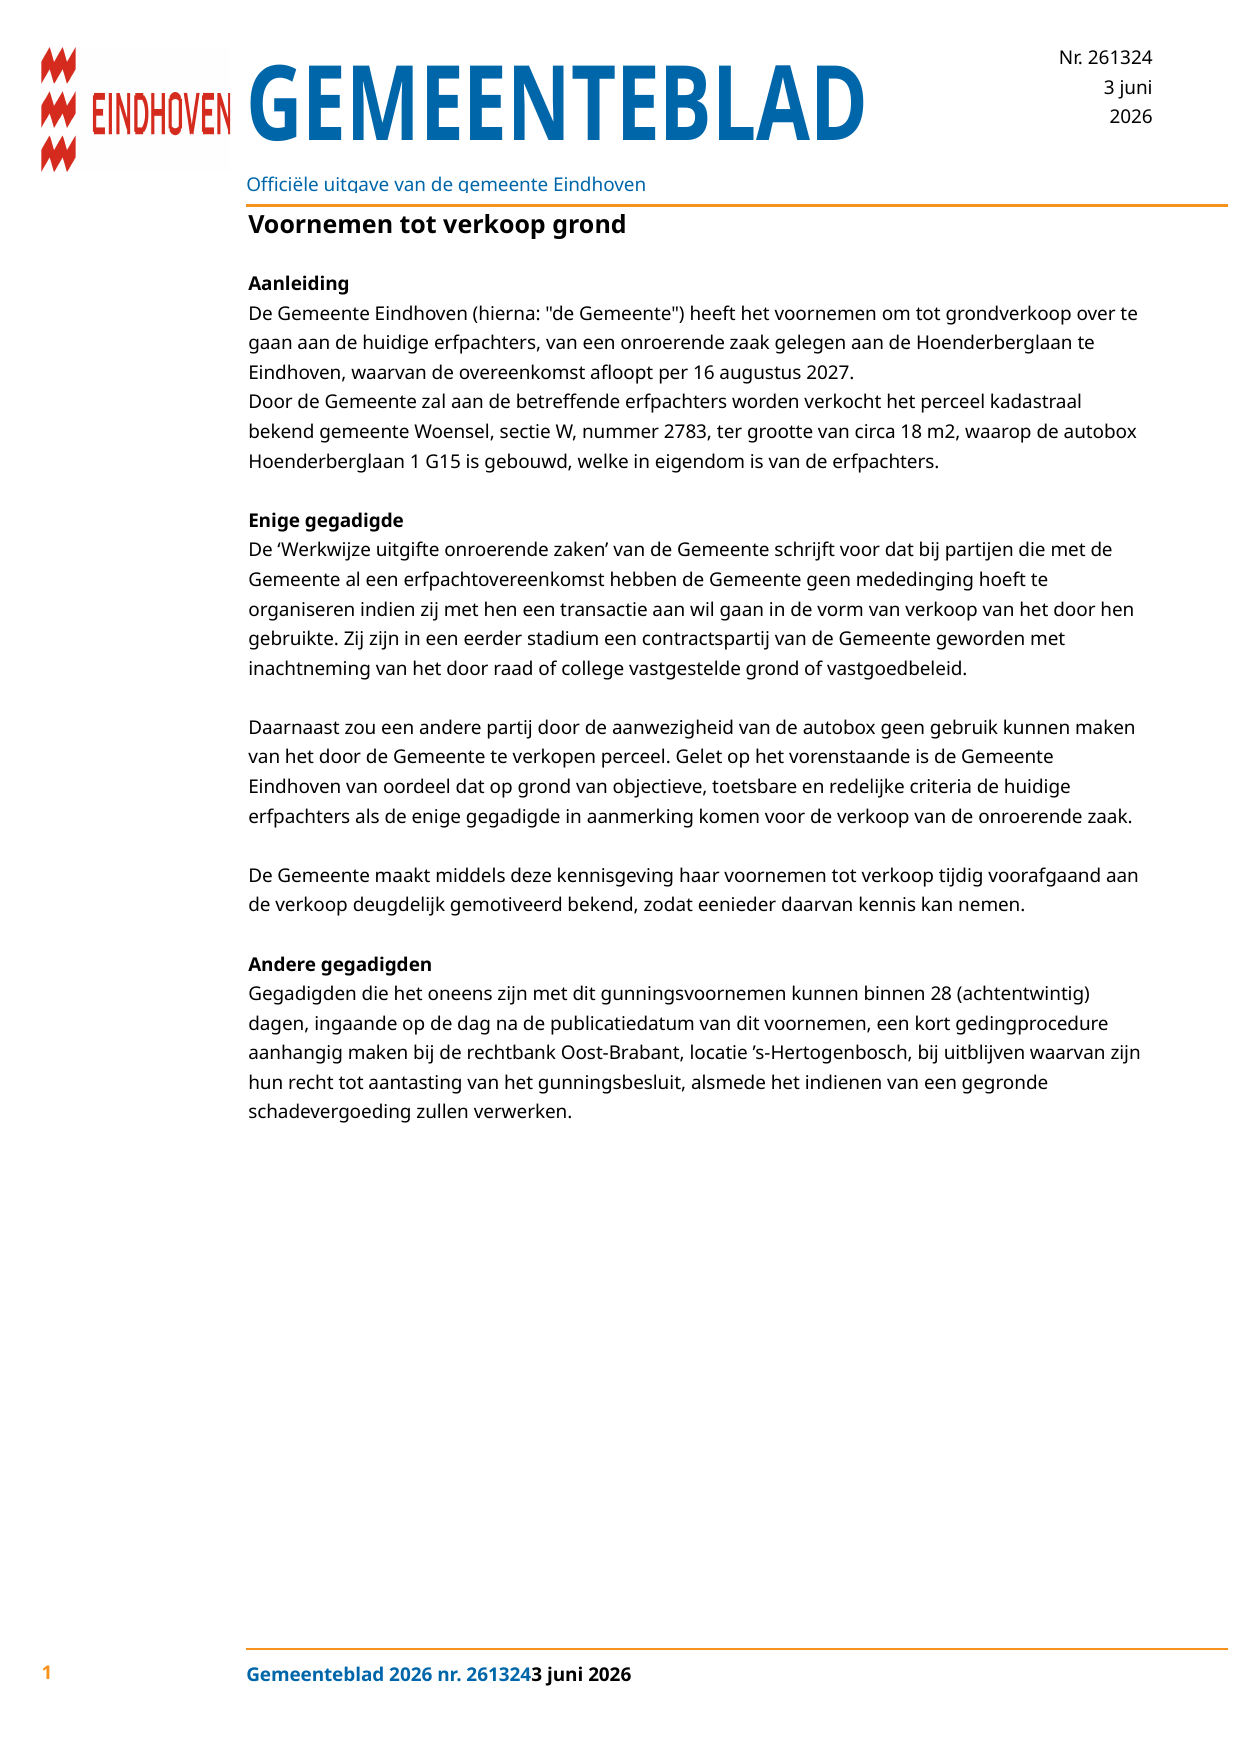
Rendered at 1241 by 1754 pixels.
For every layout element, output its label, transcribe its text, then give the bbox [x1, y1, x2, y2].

text De ‘Werkwijze uitgifte onroerende zaken’ van de Gemeente schrijft voor dat bij partijen die met de Gemeente al een erfpachtovereenkomst hebben de Gemeente geen mededinging hoeft te organiseren indien zij met hen een transactie aan wil gaan in de vorm van verkoop van het door hen gebruikte. Zij zijn in een eerder stadium een contractspartij van de Gemeente geworden met inachtneming van het door raad of college vastgestelde grond of vastgoedbeleid. [248, 537, 1152, 681]
text Enige gegadigde [248, 507, 1152, 533]
text Aanleiding [248, 270, 1152, 296]
picture [41, 47, 231, 172]
text Door de Gemeente zal aan de betreffende erfpachters worden verkocht het perceel kadastraal bekend gemeente Woensel, sectie W, nummer 2783, ter grootte van circa 18 m2, waarop de autobox Hoenderberglaan 1 G15 is gebouwd, welke in eigendom is van de erfpachters. [248, 389, 1152, 473]
text De Gemeente Eindhoven (hierna: "de Gemeente") heeft het voornemen om tot grondverkoop over te gaan aan de huidige erfpachters, van een onroerende zaak gelegen aan de Hoenderberglaan te Eindhoven, waarvan de overeenkomst afloopt per 16 augustus 2027. [248, 300, 1152, 385]
text Daarnaast zou een andere partij door de aanwezigheid van de autobox geen gebruik kunnen maken van het door de Gemeente te verkopen perceel. Gelet op het vorenstaande is de Gemeente Eindhoven van oordeel dat op grond van objectieve, toetsbare en redelijke criteria de huidige erfpachters als de enige gegadigde in aanmerking komen voor de verkoop van de onroerende zaak. [248, 714, 1152, 828]
text De Gemeente maakt middels deze kennisgeving haar voornemen tot verkoop tijdig voorafgaand aan de verkoop deugdelijk gemotiveerd bekend, zodat eenieder daarvan kennis kan nemen. [248, 862, 1152, 917]
text Voornemen tot verkoop grond [248, 207, 1152, 241]
text Gegadigden die het oneens zijn met dit gunningsvoornemen kunnen binnen 28 (achtentwintig) dagen, ingaande op de dag na de publicatiedatum van dit voornemen, een kort gedingprocedure aanhangig maken bij de rechtbank Oost-Brabant, locatie ’s-Hertogenbosch, bij uitblijven waarvan zijn hun recht tot aantasting van het gunningsbesluit, alsmede het indienen van een gegronde schadevergoeding zullen verwerken. [248, 980, 1152, 1124]
text Andere gegadigden [248, 951, 1152, 976]
